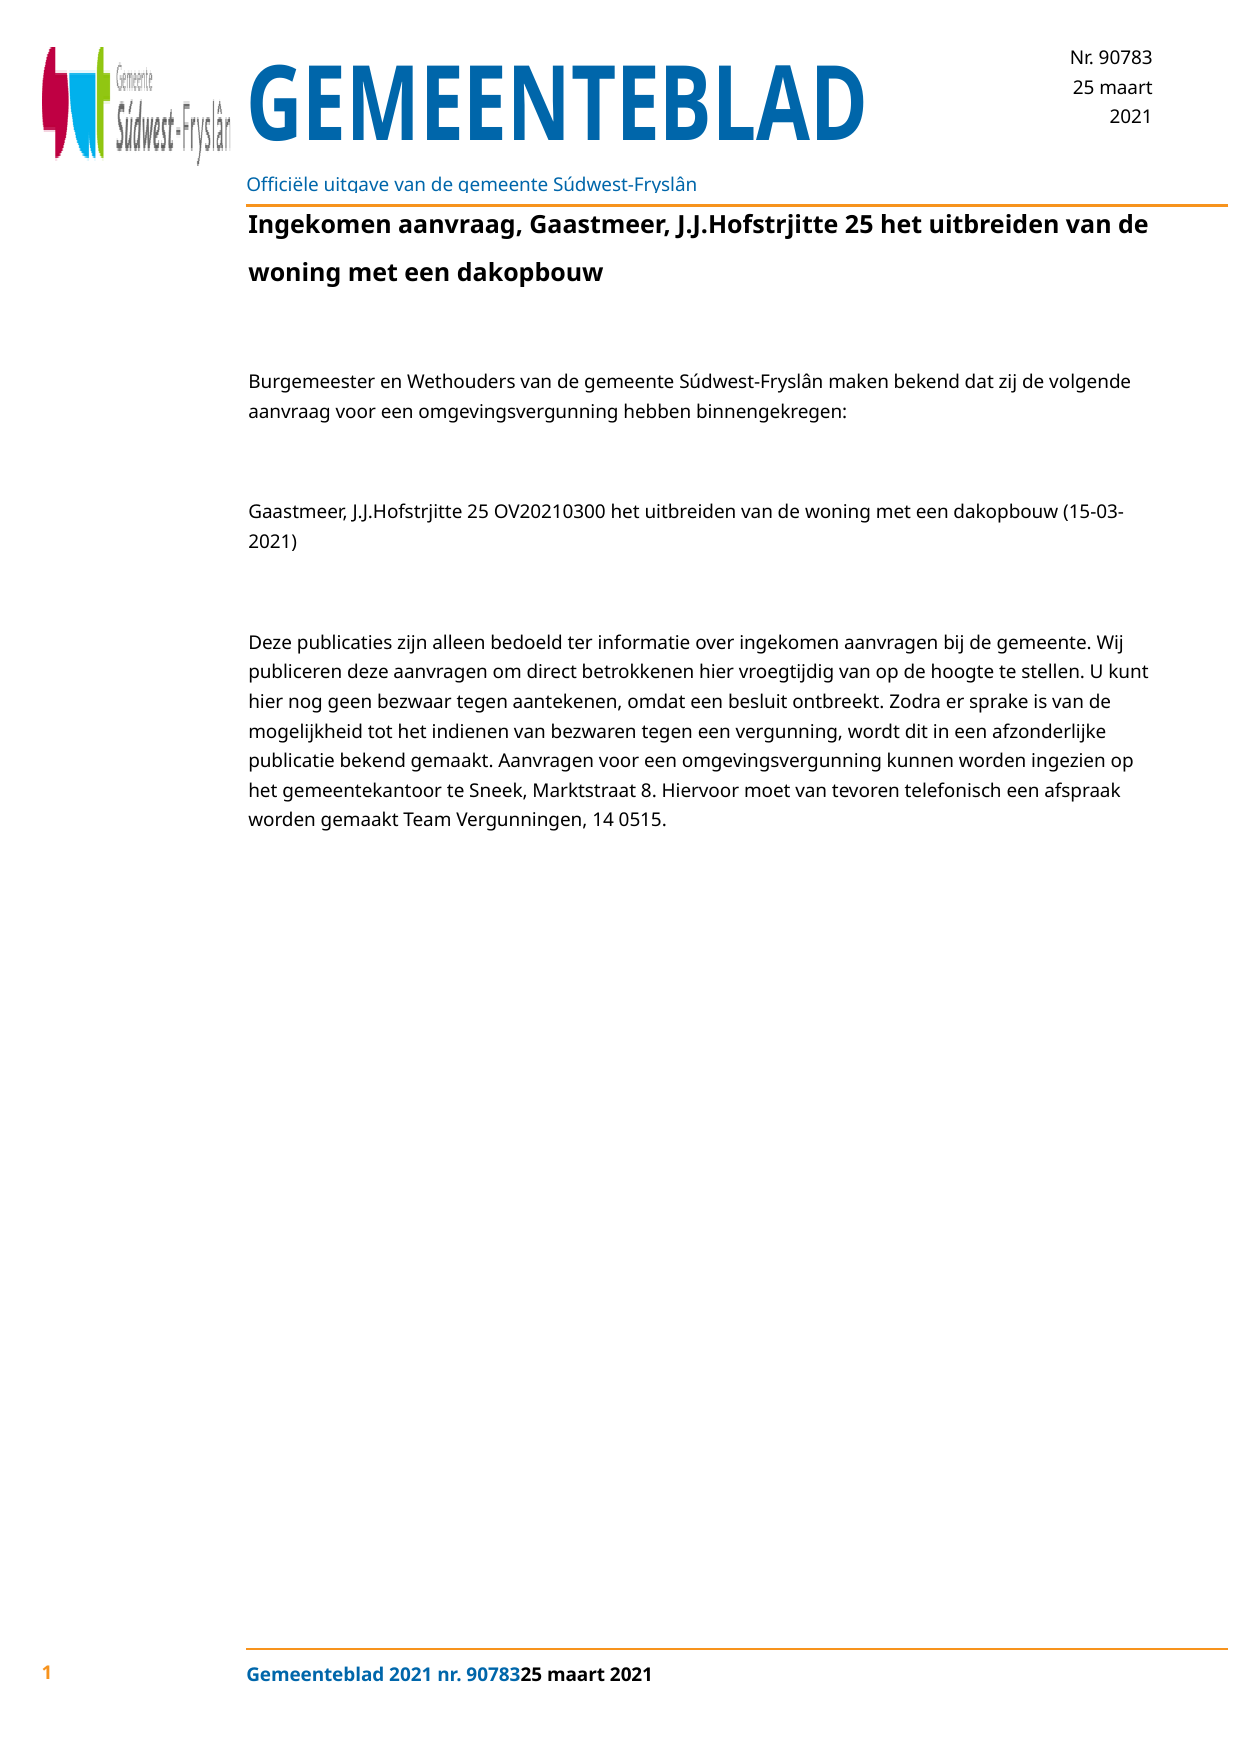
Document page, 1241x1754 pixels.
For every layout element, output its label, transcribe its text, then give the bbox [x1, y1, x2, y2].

text Burgemeester en Wethouders van de gemeente Súdwest-Fryslân maken bekend dat zij de volgende aanvraag voor een omgevingsvergunning hebben binnengekregen: [248, 368, 1152, 424]
text Gaastmeer, J.J.Hofstrjitte 25 OV20210300 het uitbreiden van de woning met een dakopbouw (15-03-2021) [248, 499, 1152, 554]
text Deze publicaties zijn alleen bedoeld ter informatie over ingekomen aanvragen bij de gemeente. Wij publiceren deze aanvragen om direct betrokkenen hier vroegtijdig van op de hoogte te stellen. U kunt hier nog geen bezwaar tegen aantekenen, omdat een besluit ontbreekt. Zodra er sprake is van de mogelijkheid tot het indienen van bezwaren tegen een vergunning, wordt dit in een afzonderlijke publicatie bekend gemaakt. Aanvragen voor een omgevingsvergunning kunnen worden ingezien op het gemeentekantoor te Sneek, Marktstraat 8. Hiervoor moet van tevoren telefonisch een afspraak worden gemaakt Team Vergunningen, 14 0515. [248, 629, 1152, 832]
picture [41, 47, 231, 172]
text Ingekomen aanvraag, Gaastmeer, J.J.Hofstrjitte 25 het uitbreiden van de woning met een dakopbouw [248, 207, 1152, 288]
